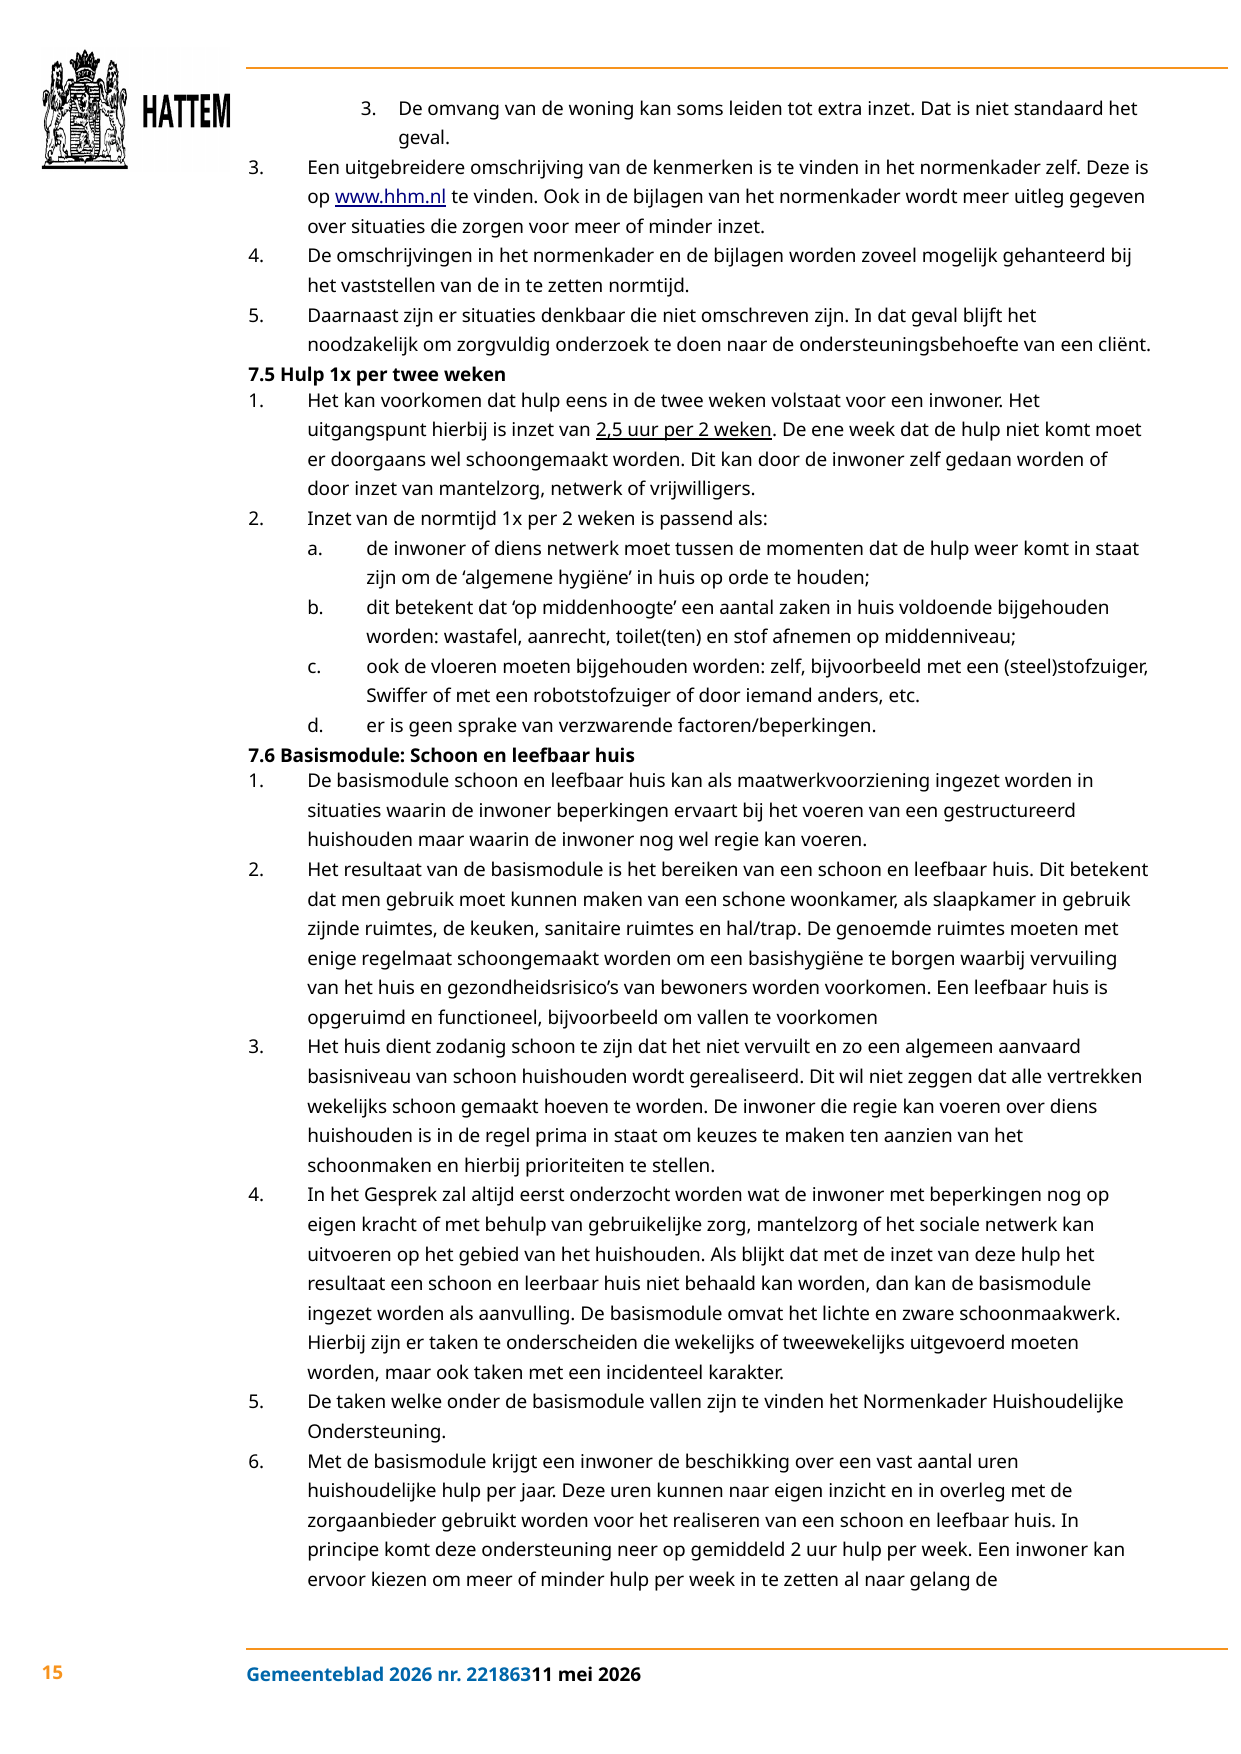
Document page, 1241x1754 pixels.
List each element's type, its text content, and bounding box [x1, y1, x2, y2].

list De taken welke onder de basismodule vallen zijn te vinden het Normenkader Huishoudelijke Ondersteuning. [248, 1389, 1152, 1444]
list de inwoner of diens netwerk moet tussen de momenten dat de hulp weer komt in staat zijn om de ‘algemene hygiëne’ in huis op orde te houden; [307, 535, 1152, 590]
list Daarnaast zijn er situaties denkbaar die niet omschreven zijn. In dat geval blijft het noodzakelijk om zorgvuldig onderzoek te doen naar de ondersteuningsbehoefte van een cliënt. [248, 302, 1152, 357]
picture [41, 47, 231, 172]
list Het kan voorkomen dat hulp eens in de twee weken volstaat voor een inwoner. Het uitgangspunt hierbij is inzet van 2,5 uur per 2 weken. De ene week dat de hulp niet komt moet er doorgaans wel schoongemaakt worden. Dit kan door de inwoner zelf gedaan worden of door inzet van mantelzorg, netwerk of vrijwilligers. [248, 387, 1152, 501]
list De omvang van de woning kan soms leiden tot extra inzet. Dat is niet standaard het geval. [361, 95, 1152, 150]
list er is geen sprake van verzwarende factoren/beperkingen. [307, 712, 1152, 738]
text 7.6 Basismodule: Schoon en leefbaar huis [248, 742, 1152, 767]
list ook de vloeren moeten bijgehouden worden: zelf, bijvoorbeeld met een (steel)stofzuiger, Swiffer of met een robotstofzuiger of door iemand anders, etc. [307, 653, 1152, 708]
list Inzet van de normtijd 1x per 2 weken is passend als: [248, 505, 1152, 531]
list Het huis dient zodanig schoon te zijn dat het niet vervuilt en zo een algemeen aanvaard basisniveau van schoon huishouden wordt gerealiseerd. Dit wil niet zeggen dat alle vertrekken wekelijks schoon gemaakt hoeven te worden. De inwoner die regie kan voeren over diens huishouden is in de regel prima in staat om keuzes te maken ten aanzien van het schoonmaken en hierbij prioriteiten te stellen. [248, 1034, 1152, 1178]
list Een uitgebreidere omschrijving van de kenmerken is te vinden in het normenkader zelf. Deze is op www.hhm.nl te vinden. Ook in de bijlagen van het normenkader wordt meer uitleg gegeven over situaties die zorgen voor meer of minder inzet. [248, 154, 1152, 239]
text 7.5 Hulp 1x per twee weken [248, 361, 1152, 387]
list Met de basismodule krijgt een inwoner de beschikking over een vast aantal uren huishoudelijke hulp per jaar. Deze uren kunnen naar eigen inzicht en in overleg met de zorgaanbieder gebruikt worden voor het realiseren van een schoon en leefbaar huis. In principe komt deze ondersteuning neer op gemiddeld 2 uur hulp per week. Een inwoner kan ervoor kiezen om meer of minder hulp per week in te zetten al naar gelang de [248, 1448, 1152, 1592]
list dit betekent dat ‘op middenhoogte’ een aantal zaken in huis voldoende bijgehouden worden: wastafel, aanrecht, toilet(ten) en stof afnemen op middenniveau; [307, 594, 1152, 649]
list Het resultaat van de basismodule is het bereiken van een schoon en leefbaar huis. Dit betekent dat men gebruik moet kunnen maken van een schone woonkamer, als slaapkamer in gebruik zijnde ruimtes, de keuken, sanitaire ruimtes en hal/trap. De genoemde ruimtes moeten met enige regelmaat schoongemaakt worden om een basishygiëne te borgen waarbij vervuiling van het huis en gezondheidsrisico’s van bewoners worden voorkomen. Een leefbaar huis is opgeruimd en functioneel, bijvoorbeeld om vallen te voorkomen [248, 856, 1152, 1030]
list De omschrijvingen in het normenkader en de bijlagen worden zoveel mogelijk gehanteerd bij het vaststellen van de in te zetten normtijd. [248, 243, 1152, 298]
list De basismodule schoon en leefbaar huis kan als maatwerkvoorziening ingezet worden in situaties waarin de inwoner beperkingen ervaart bij het voeren van een gestructureerd huishouden maar waarin de inwoner nog wel regie kan voeren. [248, 767, 1152, 852]
list In het Gesprek zal altijd eerst onderzocht worden wat de inwoner met beperkingen nog op eigen kracht of met behulp van gebruikelijke zorg, mantelzorg of het sociale netwerk kan uitvoeren op het gebied van het huishouden. Als blijkt dat met de inzet van deze hulp het resultaat een schoon en leerbaar huis niet behaald kan worden, dan kan de basismodule ingezet worden als aanvulling. De basismodule omvat het lichte en zware schoonmaakwerk. Hierbij zijn er taken te onderscheiden die wekelijks of tweewekelijks uitgevoerd moeten worden, maar ook taken met een incidenteel karakter. [248, 1182, 1152, 1385]
